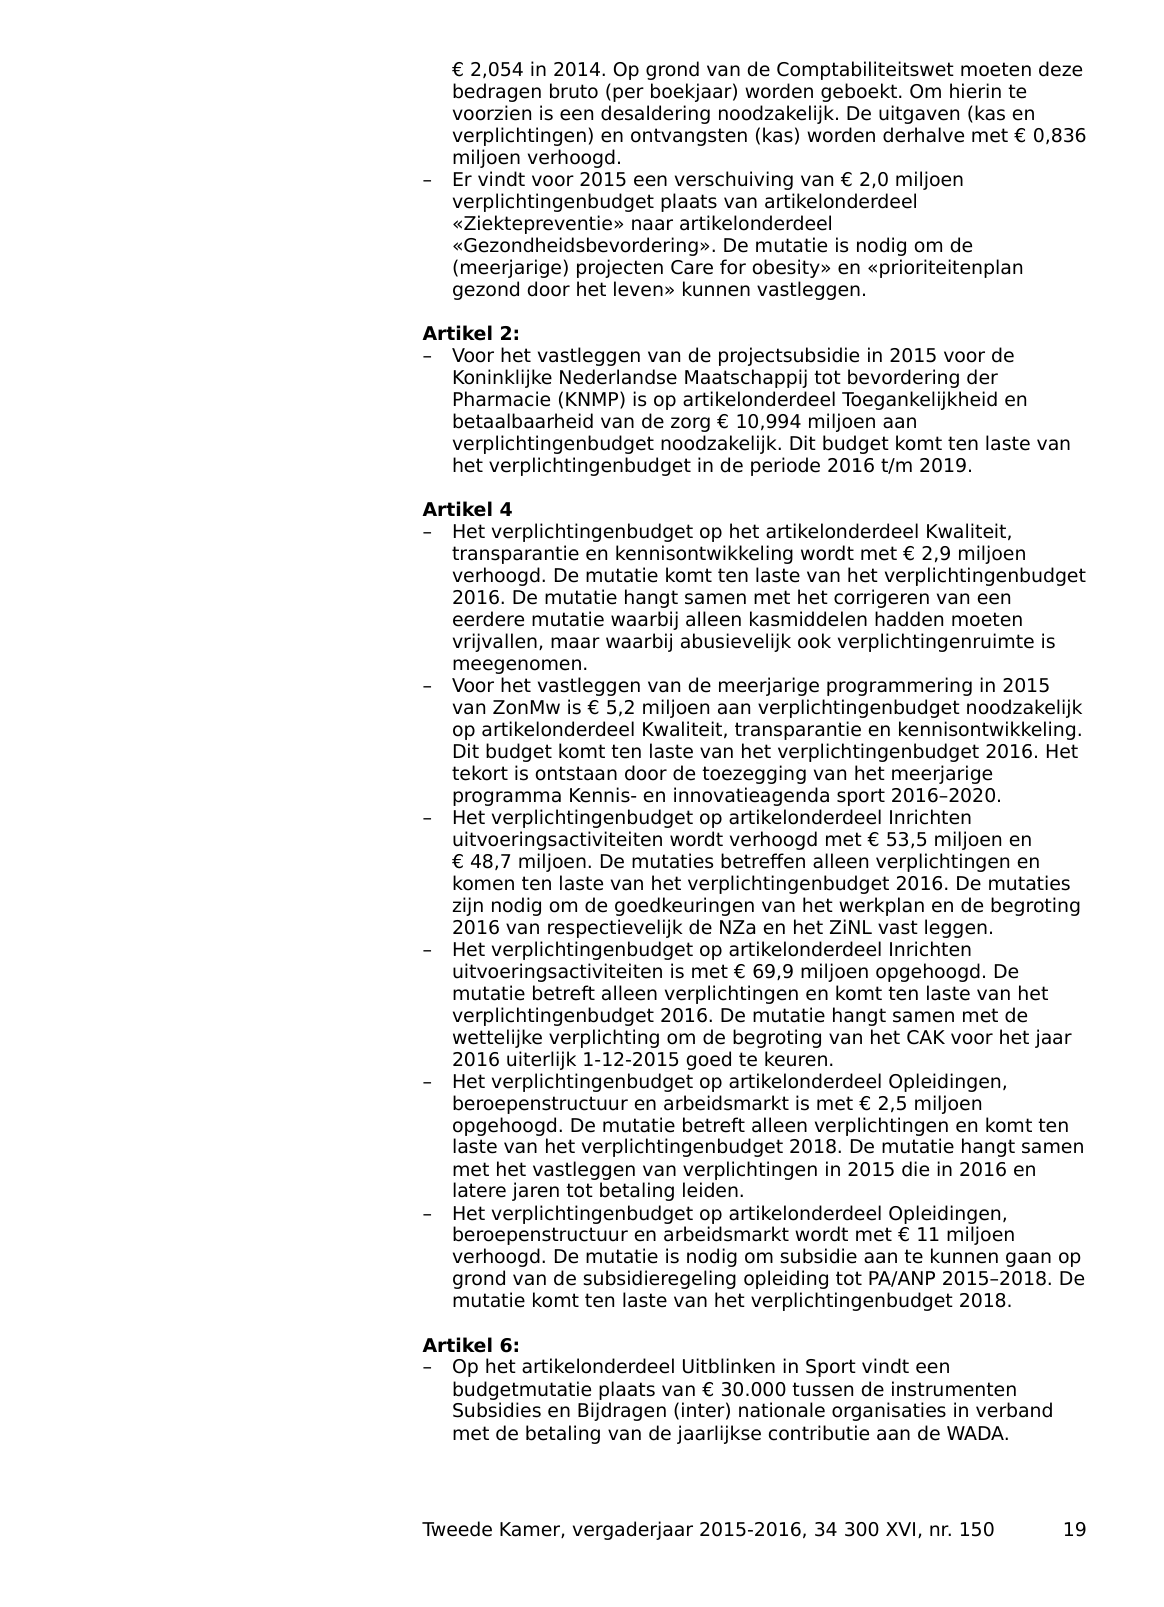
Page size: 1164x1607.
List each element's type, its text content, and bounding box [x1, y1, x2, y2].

text – Het verplichtingenbudget op artikelonderdeel Inrichten uitvoeringsactiviteiten wordt verhoogd met € 53,5 miljoen en € 48,7 miljoen. De mutaties betreffen alleen verplichtingen en komen ten laste van het verplichtingenbudget 2016. De mutaties zijn nodig om de goedkeuringen van het werkplan en de begroting 2016 van respectievelijk de NZa en het ZiNL vast leggen. [422, 807, 1087, 939]
text – Voor het vastleggen van de projectsubsidie in 2015 voor de Koninklijke Nederlandse Maatschappij tot bevordering der Pharmacie (KNMP) is op artikelonderdeel Toegankelijkheid en betaalbaarheid van de zorg € 10,994 miljoen aan verplichtingenbudget noodzakelijk. Dit budget komt ten laste van het verplichtingenbudget in de periode 2016 t/m 2019. [422, 345, 1087, 477]
text – Het verplichtingenbudget op artikelonderdeel Opleidingen, beroepenstructuur en arbeidsmarkt wordt met € 11 miljoen verhoogd. De mutatie is nodig om subsidie aan te kunnen gaan op grond van de subsidieregeling opleiding tot PA/ANP 2015–2018. De mutatie komt ten laste van het verplichtingenbudget 2018. [422, 1202, 1087, 1312]
text – Op het artikelonderdeel Uitblinken in Sport vindt een budgetmutatie plaats van € 30.000 tussen de instrumenten Subsidies en Bijdragen (inter) nationale organisaties in verband met de betaling van de jaarlijkse contributie aan de WADA. [422, 1356, 1087, 1444]
text – Het verplichtingenbudget op artikelonderdeel Opleidingen, beroepenstructuur en arbeidsmarkt is met € 2,5 miljoen opgehoogd. De mutatie betreft alleen verplichtingen en komt ten laste van het verplichtingenbudget 2018. De mutatie hangt samen met het vastleggen van verplichtingen in 2015 die in 2016 en latere jaren tot betaling leiden. [422, 1071, 1087, 1202]
text – Voor het vastleggen van de meerjarige programmering in 2015 van ZonMw is € 5,2 miljoen aan verplichtingenbudget noodzakelijk op artikelonderdeel Kwaliteit, transparantie en kennisontwikkeling. Dit budget komt ten laste van het verplichtingenbudget 2016. Het tekort is ontstaan door de toezegging van het meerjarige programma Kennis- en innovatieagenda sport 2016–2020. [422, 675, 1087, 807]
text € 2,054 in 2014. Op grond van de Comptabiliteitswet moeten deze bedragen bruto (per boekjaar) worden geboekt. Om hierin te voorzien is een desaldering noodzakelijk. De uitgaven (kas en verplichtingen) en ontvangsten (kas) worden derhalve met € 0,836 miljoen verhoogd. [422, 59, 1087, 169]
text – Het verplichtingenbudget op het artikelonderdeel Kwaliteit, transparantie en kennisontwikkeling wordt met € 2,9 miljoen verhoogd. De mutatie komt ten laste van het verplichtingenbudget 2016. De mutatie hangt samen met het corrigeren van een eerdere mutatie waarbij alleen kasmiddelen hadden moeten vrijvallen, maar waarbij abusievelijk ook verplichtingenruimte is meegenomen. [422, 521, 1087, 675]
text – Het verplichtingenbudget op artikelonderdeel Inrichten uitvoeringsactiviteiten is met € 69,9 miljoen opgehoogd. De mutatie betreft alleen verplichtingen en komt ten laste van het verplichtingenbudget 2016. De mutatie hangt samen met de wettelijke verplichting om de begroting van het CAK voor het jaar 2016 uiterlijk 1-12-2015 goed te keuren. [422, 939, 1087, 1071]
text – Er vindt voor 2015 een verschuiving van € 2,0 miljoen verplichtingenbudget plaats van artikelonderdeel «Ziektepreventie» naar artikelonderdeel «Gezondheidsbevordering». De mutatie is nodig om de (meerjarige) projecten Care for obesity» en «prioriteitenplan gezond door het leven» kunnen vastleggen. [422, 169, 1087, 301]
text Artikel 6: [422, 1334, 1087, 1356]
text Artikel 2: [422, 323, 1087, 345]
text Artikel 4 [422, 499, 1087, 521]
